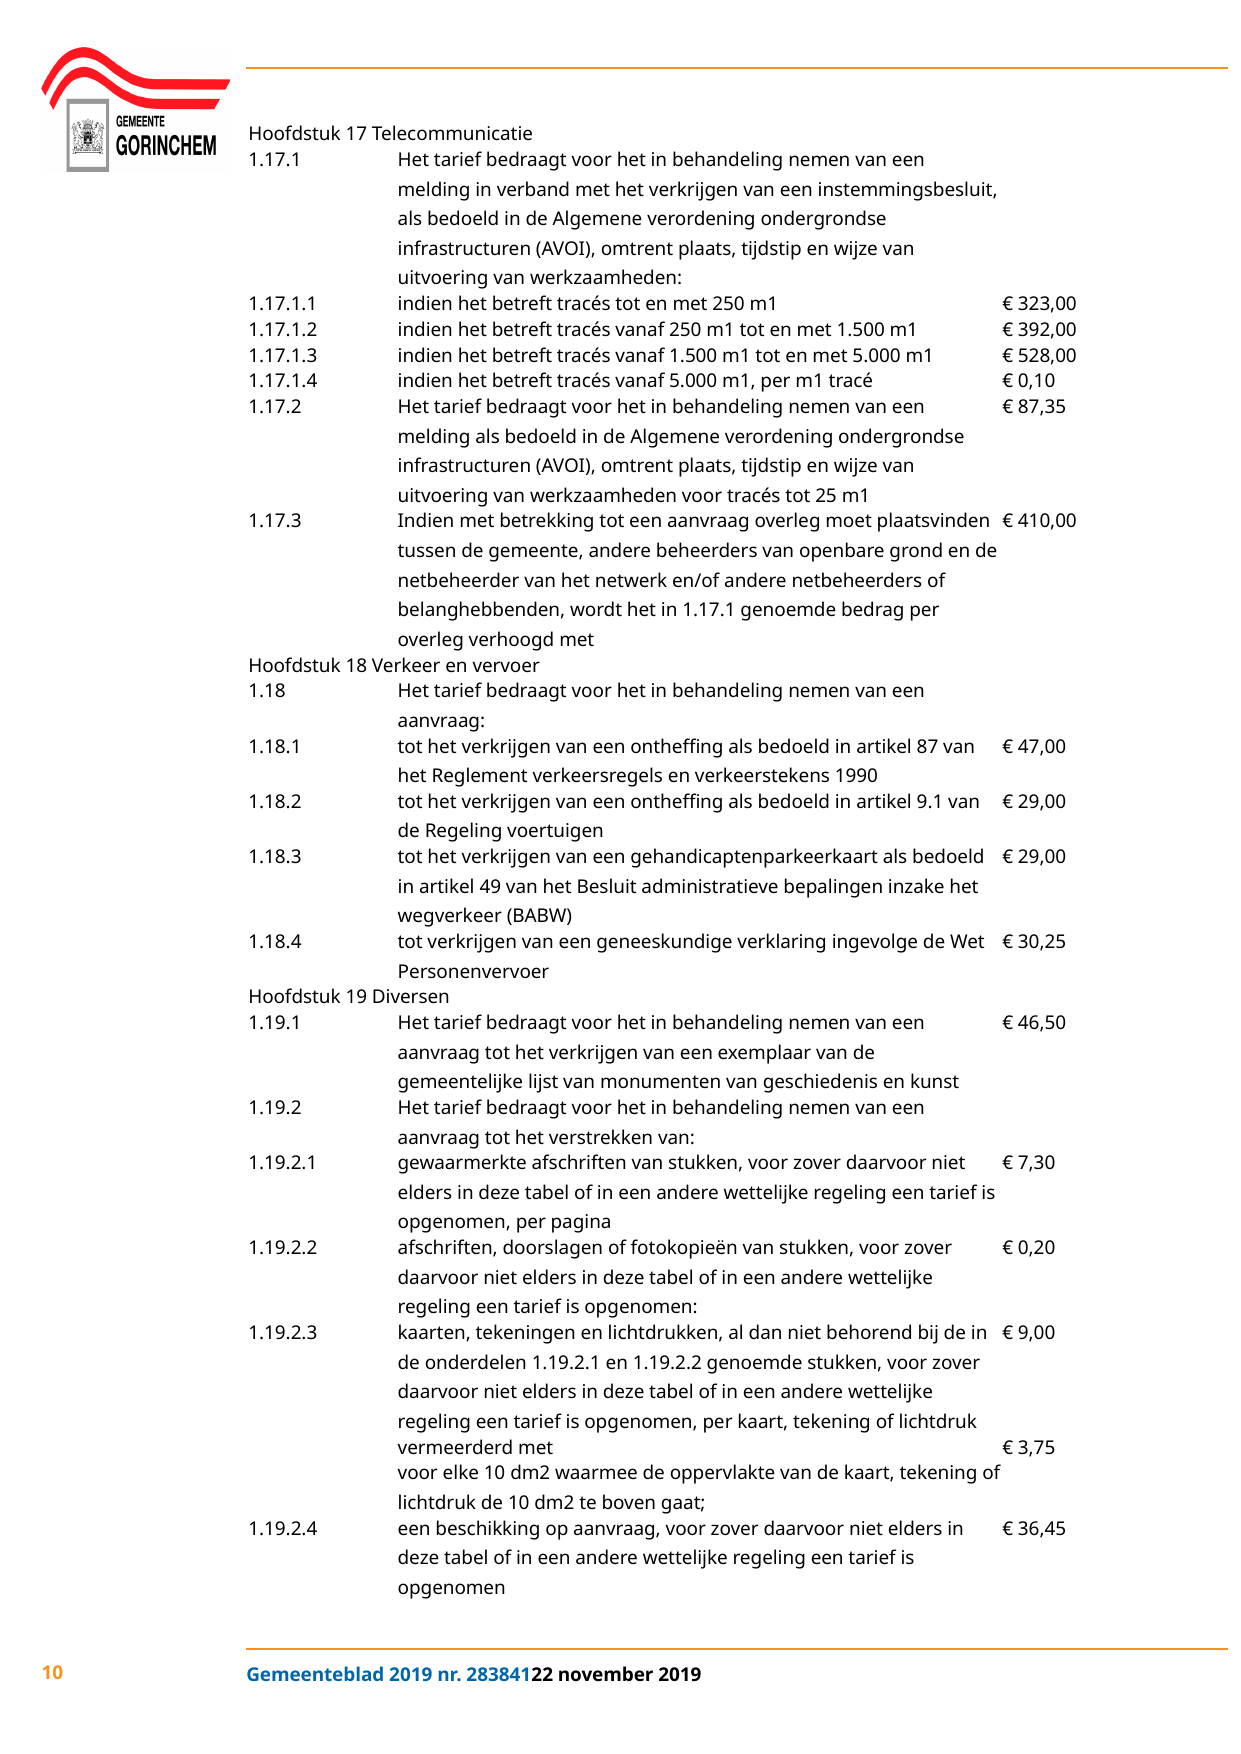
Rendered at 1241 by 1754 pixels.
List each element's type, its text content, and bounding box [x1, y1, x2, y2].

picture [41, 47, 231, 172]
table_cell tot het verkrijgen van een ontheffing als bedoeld in artikel 87 van het Reglement verkeersregels en verkeerstekens 1990 [398, 733, 1002, 788]
table_cell 1.19.2.1 [248, 1150, 397, 1234]
table_cell [398, 95, 1002, 121]
table_cell 1.18.1 [248, 733, 397, 788]
table_cell € 87,35 [1002, 393, 1152, 508]
table_cell [1002, 678, 1152, 733]
table_cell Het tarief bedraagt voor het in behandeling nemen van een aanvraag: [398, 678, 1002, 733]
table_cell indien het betreft tracés tot en met 250 m1 [398, 290, 1002, 316]
table_cell Het tarief bedraagt voor het in behandeling nemen van een aanvraag tot het verkrijgen van een exemplaar van de gemeentelijke lijst van monumenten van geschiedenis en kunst [398, 1009, 1002, 1094]
table_cell 1.17.1.3 [248, 342, 397, 367]
table_cell [248, 95, 397, 121]
table_cell 1.17.1.2 [248, 316, 397, 342]
table_cell 1.17.1 [248, 146, 397, 290]
table_cell tot het verkrijgen van een gehandicaptenparkeerkaart als bedoeld in artikel 49 van het Besluit administratieve bepalingen inzake het wegverkeer (BABW) [398, 844, 1002, 928]
table_cell [1002, 652, 1152, 677]
table_cell [1002, 146, 1152, 290]
table_cell [248, 1460, 397, 1515]
table_cell € 47,00 [1002, 733, 1152, 788]
table_cell Het tarief bedraagt voor het in behandeling nemen van een melding in verband met het verkrijgen van een instemmingsbesluit, als bedoeld in de Algemene verordening ondergrondse infrastructuren (AVOI), omtrent plaats, tijdstip en wijze van uitvoering van werkzaamheden: [398, 146, 1002, 290]
table_cell 1.17.2 [248, 393, 397, 508]
table_cell € 3,75 [1002, 1434, 1152, 1459]
table_cell € 30,25 [1002, 928, 1152, 984]
table_cell gewaarmerkte afschriften van stukken, voor zover daarvoor niet elders in deze tabel of in een andere wettelijke regeling een tarief is opgenomen, per pagina [398, 1150, 1002, 1234]
table_cell [1002, 1460, 1152, 1515]
table_cell [248, 1434, 397, 1459]
table_cell 1.19.2.3 [248, 1319, 397, 1434]
table_cell € 9,00 [1002, 1319, 1152, 1434]
table_cell 1.18 [248, 678, 397, 733]
table_cell 1.17.1.4 [248, 368, 397, 393]
table_cell kaarten, tekeningen en lichtdrukken, al dan niet behorend bij de in de onderdelen 1.19.2.1 en 1.19.2.2 genoemde stukken, voor zover daarvoor niet elders in deze tabel of in een andere wettelijke regeling een tarief is opgenomen, per kaart, tekening of lichtdruk [398, 1319, 1002, 1434]
table_cell [1002, 1094, 1152, 1149]
table_cell € 46,50 [1002, 1009, 1152, 1094]
table_cell een beschikking op aanvraag, voor zover daarvoor niet elders in deze tabel of in een andere wettelijke regeling een tarief is opgenomen [398, 1515, 1002, 1600]
table_cell 1.18.3 [248, 844, 397, 928]
table_cell Indien met betrekking tot een aanvraag overleg moet plaatsvinden tussen de gemeente, andere beheerders van openbare grond en de netbeheerder van het netwerk en/of andere netbeheerders of belanghebbenden, wordt het in 1.17.1 genoemde bedrag per overleg verhoogd met [398, 508, 1002, 652]
table_cell indien het betreft tracés vanaf 5.000 m1, per m1 tracé [398, 368, 1002, 393]
table_cell € 0,20 [1002, 1235, 1152, 1319]
table_cell 1.19.1 [248, 1009, 397, 1094]
table_cell 1.19.2.4 [248, 1515, 397, 1600]
table_cell indien het betreft tracés vanaf 1.500 m1 tot en met 5.000 m1 [398, 342, 1002, 367]
table_cell € 36,45 [1002, 1515, 1152, 1600]
table_cell 1.18.2 [248, 788, 397, 843]
table_cell tot het verkrijgen van een ontheffing als bedoeld in artikel 9.1 van de Regeling voertuigen [398, 788, 1002, 843]
table_cell 1.19.2 [248, 1094, 397, 1149]
table_cell 1.17.3 [248, 508, 397, 652]
table_cell € 29,00 [1002, 844, 1152, 928]
table_cell indien het betreft tracés vanaf 250 m1 tot en met 1.500 m1 [398, 316, 1002, 342]
table_cell 1.17.1.1 [248, 290, 397, 316]
table_cell € 7,30 [1002, 1150, 1152, 1234]
table_cell tot verkrijgen van een geneeskundige verklaring ingevolge de Wet Personenvervoer [398, 928, 1002, 984]
table_cell Hoofdstuk 19 Diversen [248, 984, 1002, 1009]
table_cell € 528,00 [1002, 342, 1152, 367]
table_cell € 410,00 [1002, 508, 1152, 652]
table_cell [1002, 121, 1152, 146]
table_cell € 392,00 [1002, 316, 1152, 342]
table_cell [1002, 95, 1152, 121]
table_cell voor elke 10 dm2 waarmee de oppervlakte van de kaart, tekening of lichtdruk de 10 dm2 te boven gaat; [398, 1460, 1002, 1515]
table_cell Het tarief bedraagt voor het in behandeling nemen van een aanvraag tot het verstrekken van: [398, 1094, 1002, 1149]
table_cell vermeerderd met [398, 1434, 1002, 1459]
table_cell € 323,00 [1002, 290, 1152, 316]
table_cell € 29,00 [1002, 788, 1152, 843]
table_cell € 0,10 [1002, 368, 1152, 393]
table_cell [1002, 984, 1152, 1009]
table_cell Hoofdstuk 18 Verkeer en vervoer [248, 652, 1002, 677]
table_cell Hoofdstuk 17 Telecommunicatie [248, 121, 1002, 146]
table_cell Het tarief bedraagt voor het in behandeling nemen van een melding als bedoeld in de Algemene verordening ondergrondse infrastructuren (AVOI), omtrent plaats, tijdstip en wijze van uitvoering van werkzaamheden voor tracés tot 25 m1 [398, 393, 1002, 508]
table_cell afschriften, doorslagen of fotokopieën van stukken, voor zover daarvoor niet elders in deze tabel of in een andere wettelijke regeling een tarief is opgenomen: [398, 1235, 1002, 1319]
table_cell 1.18.4 [248, 928, 397, 984]
table_cell 1.19.2.2 [248, 1235, 397, 1319]
